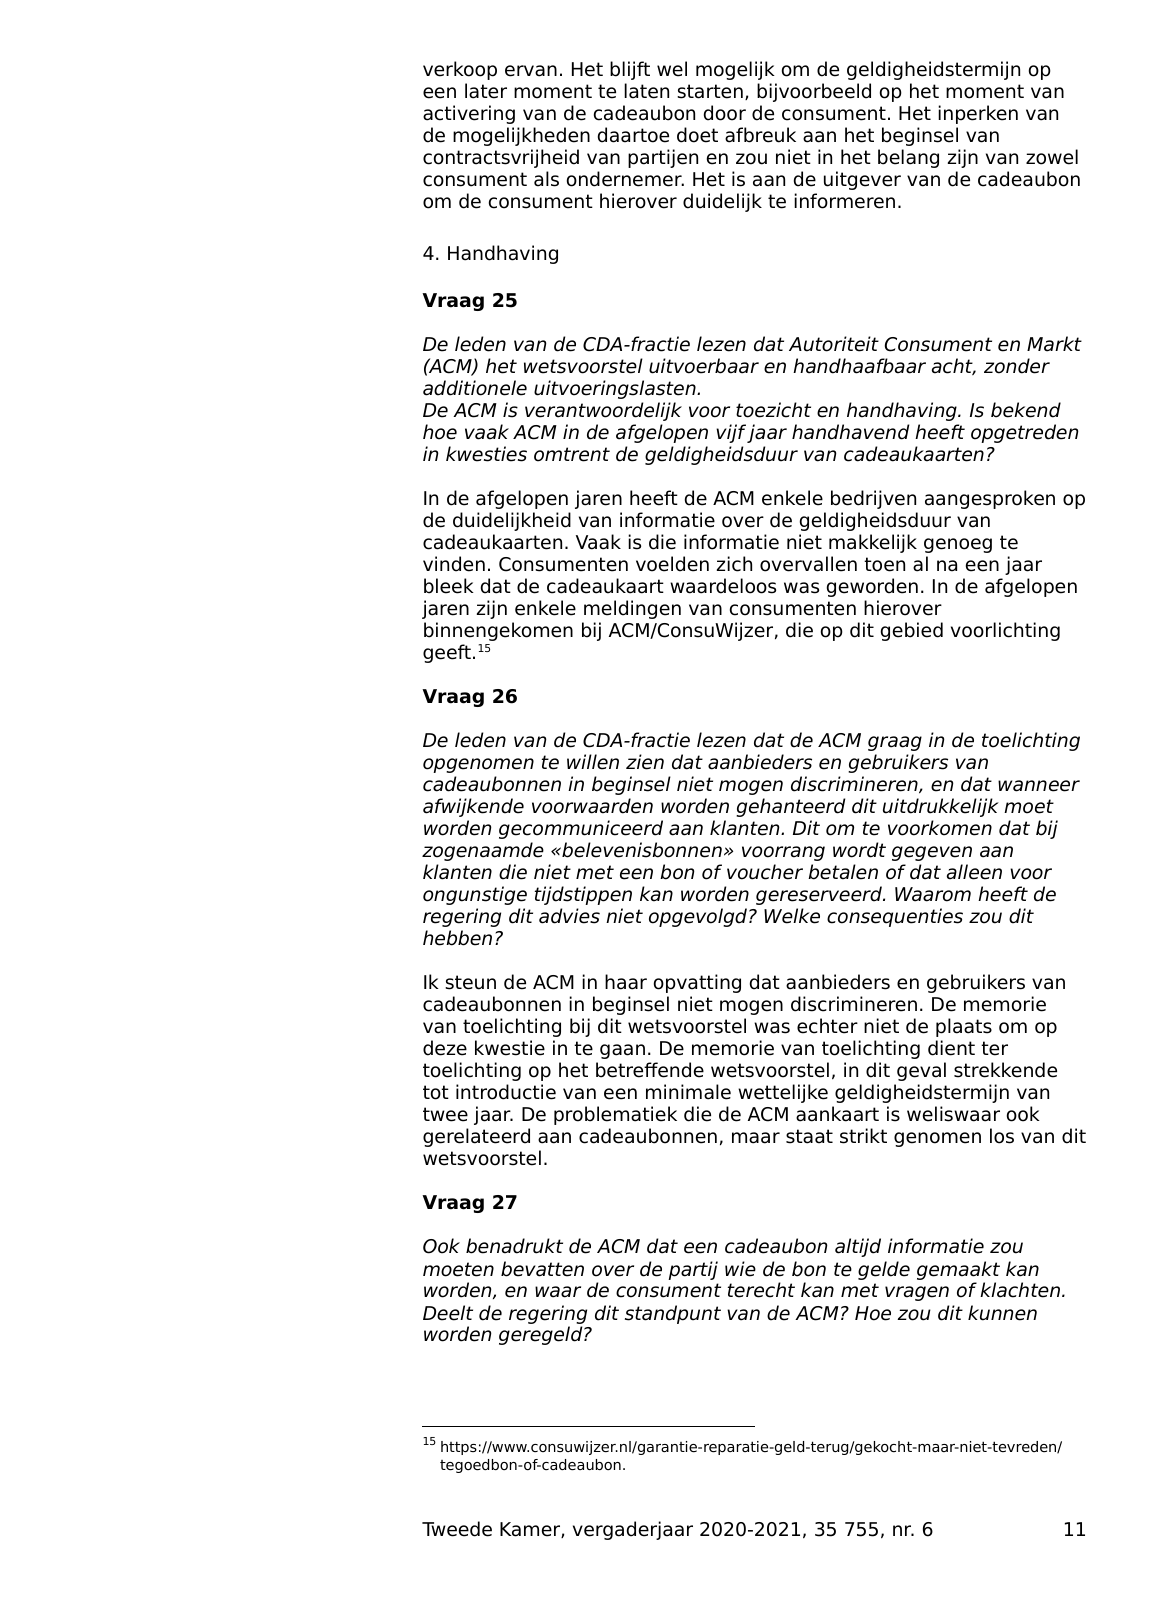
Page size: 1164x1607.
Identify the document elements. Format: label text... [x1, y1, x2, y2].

text De ACM is verantwoordelijk voor toezicht en handhaving. Is bekend hoe vaak ACM in de afgelopen vijf jaar handhavend heeft opgetreden in kwesties omtrent de geldigheidsduur van cadeaukaarten? [422, 400, 1087, 466]
text In de afgelopen jaren heeft de ACM enkele bedrijven aangesproken op de duidelijkheid van informatie over de geldigheidsduur van cadeaukaarten. Vaak is die informatie niet makkelijk genoeg te vinden. Consumenten voelden zich overvallen toen al na een jaar bleek dat de cadeaukaart waardeloos was geworden. In de afgelopen jaren zijn enkele meldingen van consumenten hierover binnengekomen bij ACM/ConsuWijzer, die op dit gebied voorlichting geeft. [422, 488, 1087, 664]
text Ook benadrukt de ACM dat een cadeaubon altijd informatie zou moeten bevatten over de partij wie de bon te gelde gemaakt kan worden, en waar de consument terecht kan met vragen of klachten. Deelt de regering dit standpunt van de ACM? Hoe zou dit kunnen worden geregeld? [422, 1236, 1087, 1346]
text De leden van de CDA-fractie lezen dat de ACM graag in de toelichting opgenomen te willen zien dat aanbieders en gebruikers van cadeaubonnen in beginsel niet mogen discrimineren, en dat wanneer afwijkende voorwaarden worden gehanteerd dit uitdrukkelijk moet worden gecommuniceerd aan klanten. Dit om te voorkomen dat bij zogenaamde «belevenisbonnen» voorrang wordt gegeven aan klanten die niet met een bon of voucher betalen of dat alleen voor ongunstige tijdstippen kan worden gereserveerd. Waarom heeft de regering dit advies niet opgevolgd? Welke consequenties zou dit hebben? [422, 730, 1087, 950]
text verkoop ervan. Het blijft wel mogelijk om de geldigheidstermijn op een later moment te laten starten, bijvoorbeeld op het moment van activering van de cadeaubon door de consument. Het inperken van de mogelijkheden daartoe doet afbreuk aan het beginsel van contractsvrijheid van partijen en zou niet in het belang zijn van zowel consument als ondernemer. Het is aan de uitgever van de cadeaubon om de consument hierover duidelijk te informeren. [422, 59, 1087, 213]
subtitle Vraag 27 [422, 1192, 1087, 1214]
text De leden van de CDA-fractie lezen dat Autoriteit Consument en Markt (ACM) het wetsvoorstel uitvoerbaar en handhaafbaar acht, zonder additionele uitvoeringslasten. [422, 334, 1087, 400]
subtitle 4. Handhaving [422, 243, 1087, 265]
text Ik steun de ACM in haar opvatting dat aanbieders en gebruikers van cadeaubonnen in beginsel niet mogen discrimineren. De memorie van toelichting bij dit wetsvoorstel was echter niet de plaats om op deze kwestie in te gaan. De memorie van toelichting dient ter toelichting op het betreffende wetsvoorstel, in dit geval strekkende tot introductie van een minimale wettelijke geldigheidstermijn van twee jaar. De problematiek die de ACM aankaart is weliswaar ook gerelateerd aan cadeaubonnen, maar staat strikt genomen los van dit wetsvoorstel. [422, 972, 1087, 1170]
subtitle Vraag 25 [422, 290, 1087, 312]
text https://www.consuwijzer.nl/garantie-reparatie-geld-terug/gekocht-maar-niet-tevreden/tegoedbon-of-cadeaubon. [422, 1435, 1087, 1474]
subtitle Vraag 26 [422, 686, 1087, 708]
